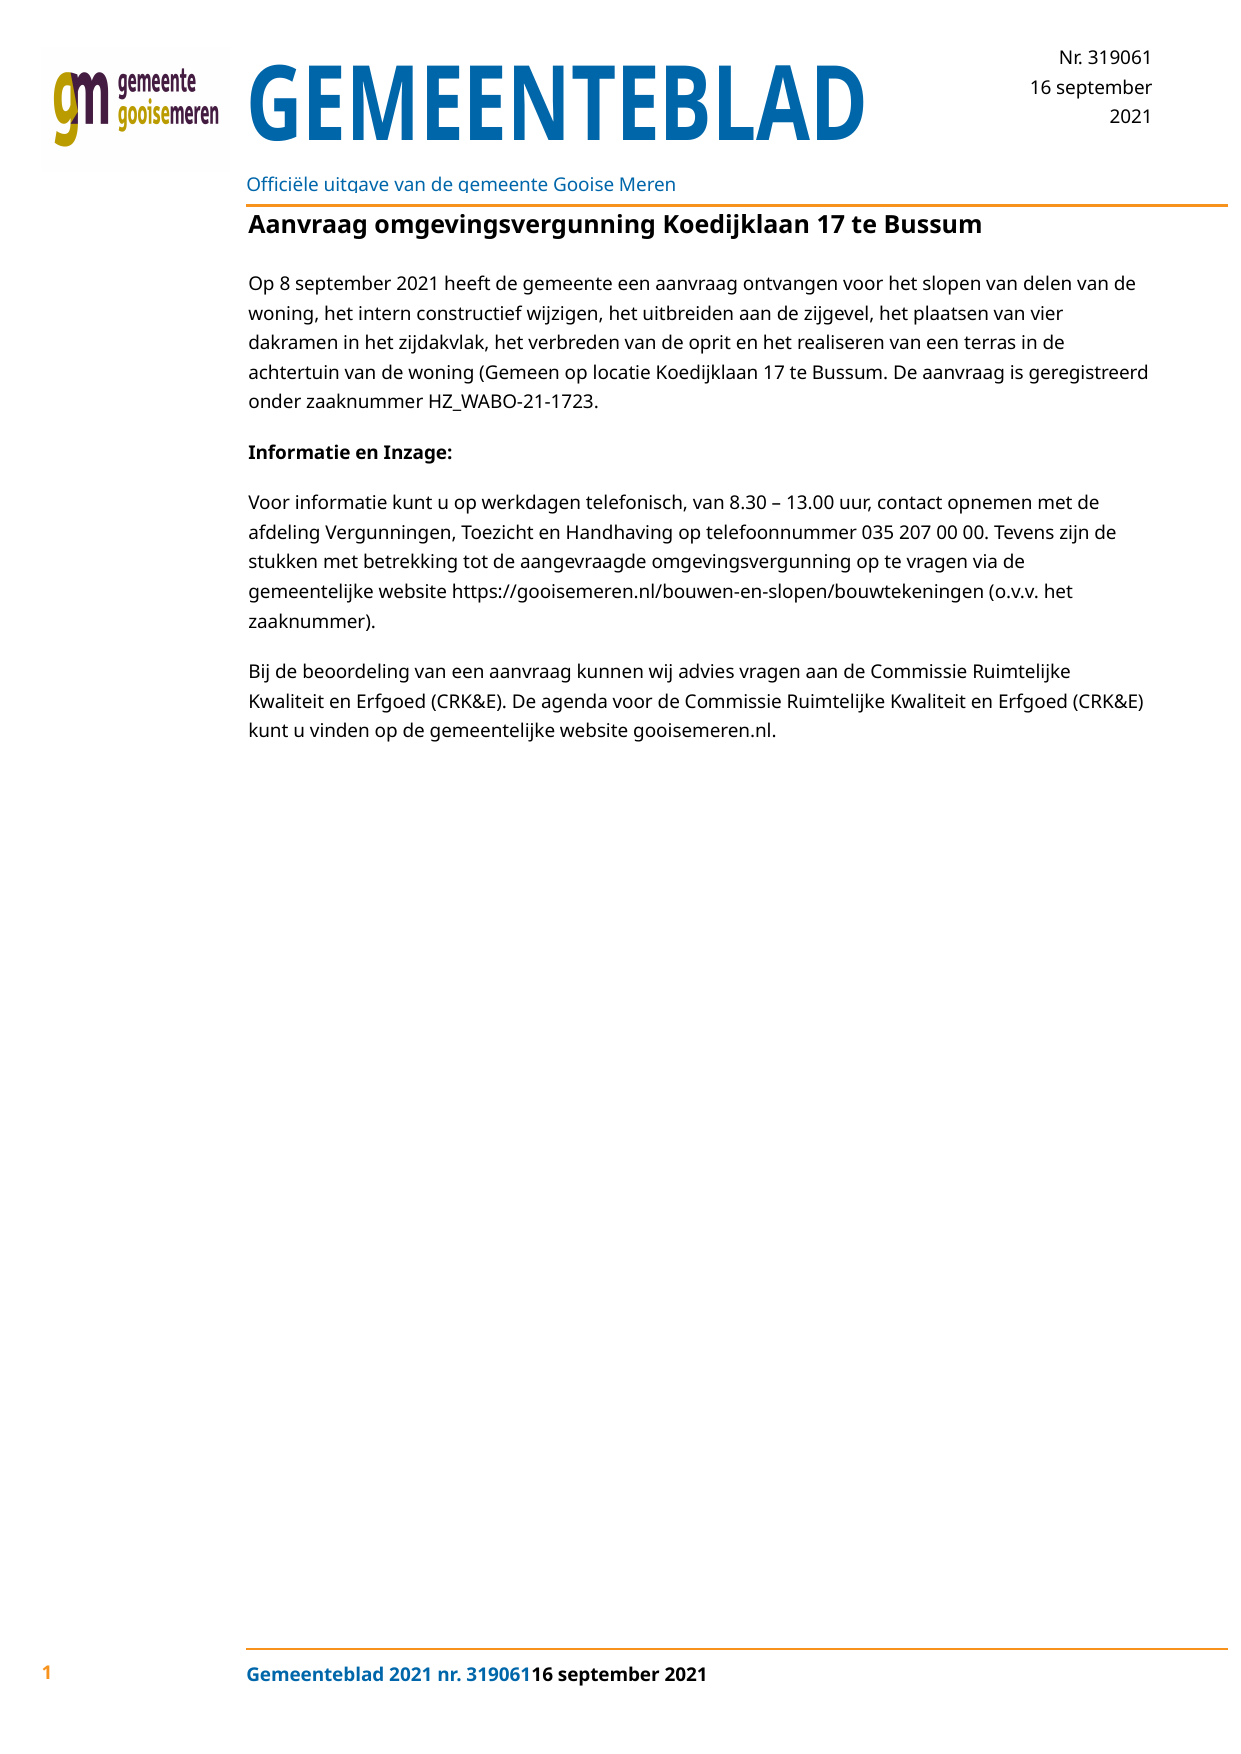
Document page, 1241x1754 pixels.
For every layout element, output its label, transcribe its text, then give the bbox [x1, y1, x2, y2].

picture [41, 47, 231, 172]
text Bij de beoordeling van een aanvraag kunnen wij advies vragen aan de Commissie Ruimtelijke Kwaliteit en Erfgoed (CRK&E). De agenda voor de Commissie Ruimtelijke Kwaliteit en Erfgoed (CRK&E) kunt u vinden op de gemeentelijke website gooisemeren.nl. [248, 658, 1152, 743]
text Informatie en Inzage: [248, 439, 1152, 465]
text Voor informatie kunt u op werkdagen telefonisch, van 8.30 – 13.00 uur, contact opnemen met de afdeling Vergunningen, Toezicht en Handhaving op telefoonnummer 035 207 00 00. Tevens zijn de stukken met betrekking tot de aangevraagde omgevingsvergunning op te vragen via de gemeentelijke website https://gooisemeren.nl/bouwen-en-slopen/bouwtekeningen (o.v.v. het zaaknummer). [248, 489, 1152, 633]
text Op 8 september 2021 heeft de gemeente een aanvraag ontvangen voor het slopen van delen van de woning, het intern constructief wijzigen, het uitbreiden aan de zijgevel, het plaatsen van vier dakramen in het zijdakvlak, het verbreden van de oprit en het realiseren van een terras in de achtertuin van de woning (Gemeen op locatie Koedijklaan 17 te Bussum. De aanvraag is geregistreerd onder zaaknummer HZ_WABO-21-1723. [248, 270, 1152, 414]
text Aanvraag omgevingsvergunning Koedijklaan 17 te Bussum [248, 207, 1152, 241]
